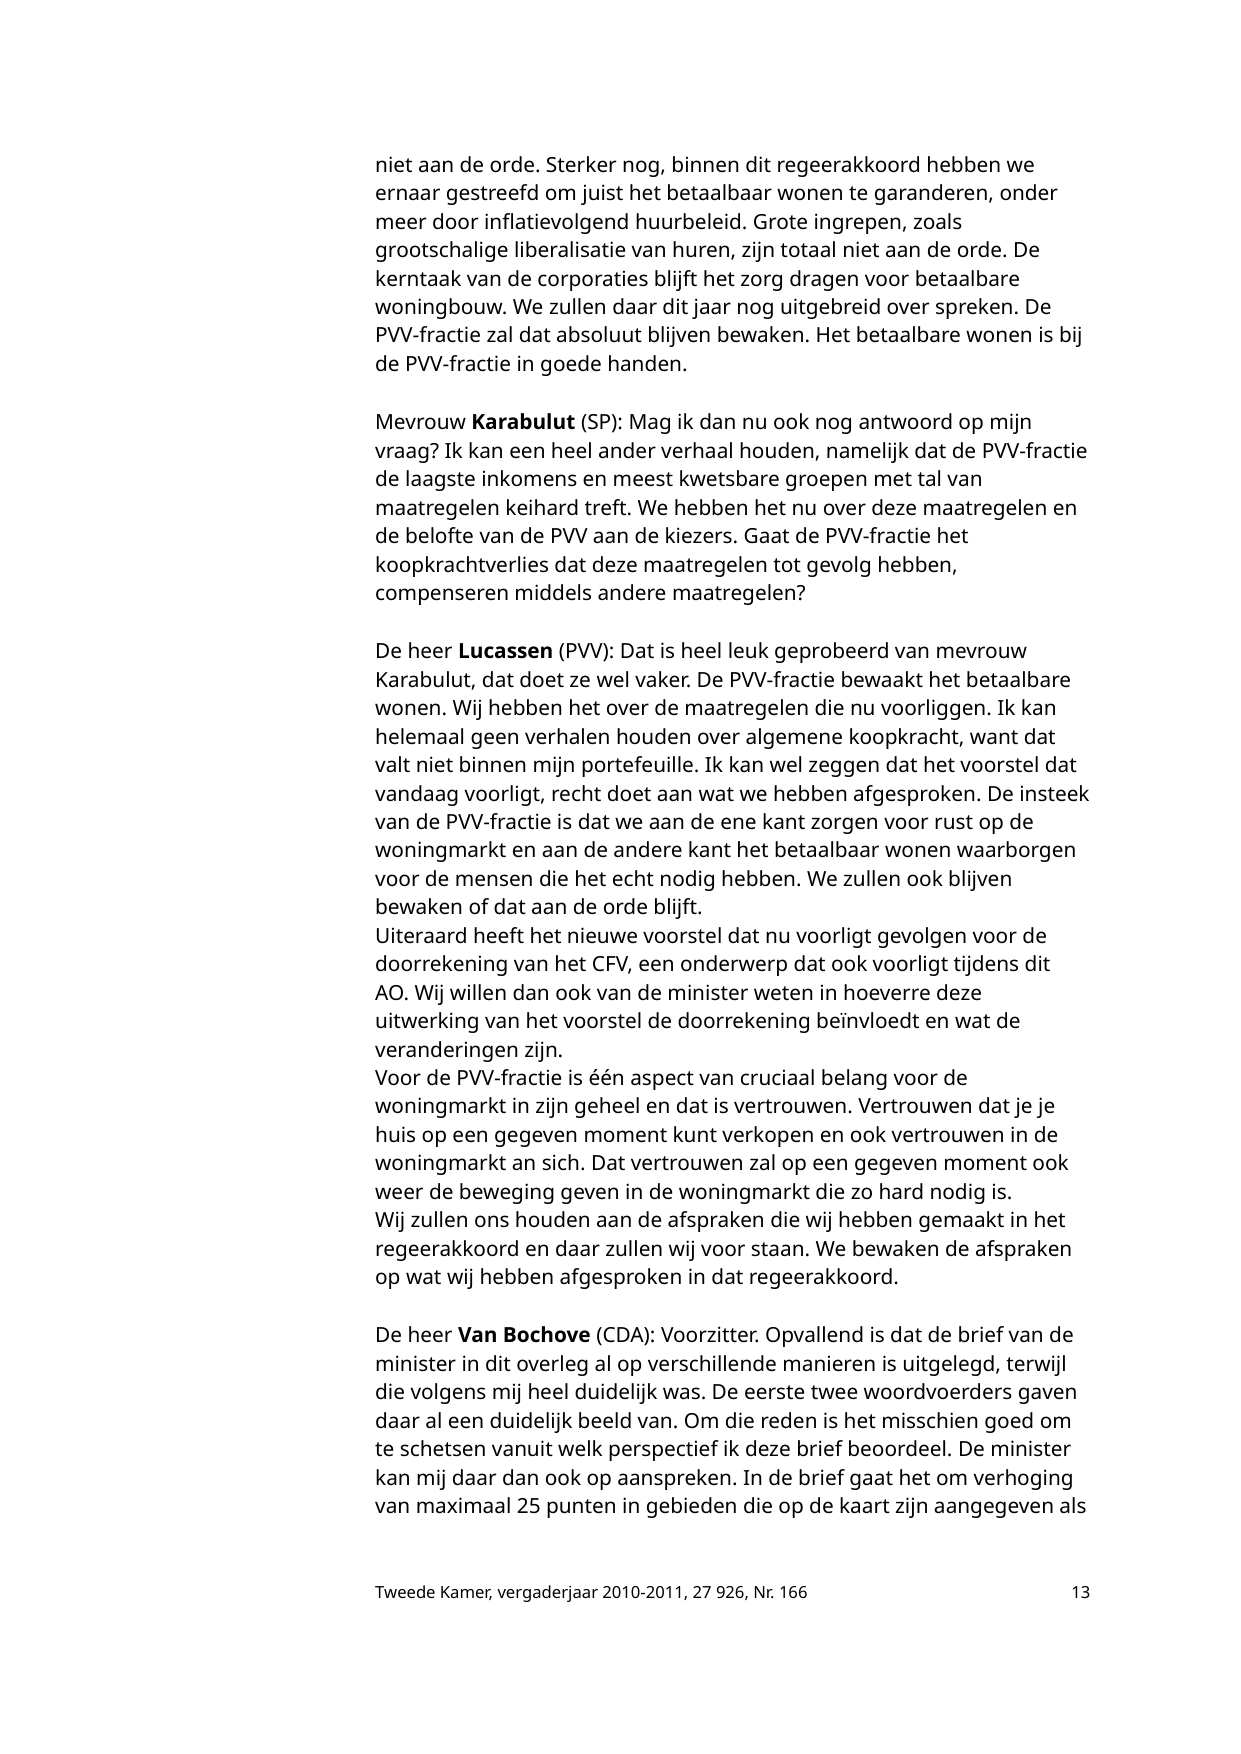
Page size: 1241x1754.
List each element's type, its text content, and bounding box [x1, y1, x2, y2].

text Mevrouw Karabulut (SP): Mag ik dan nu ook nog antwoord op mijn vraag? Ik kan een heel ander verhaal houden, namelijk dat de PVV-fractie de laagste inkomens en meest kwetsbare groepen met tal van maatregelen keihard treft. We hebben het nu over deze maatregelen en de belofte van de PVV aan de kiezers. Gaat de PVV-fractie het koopkrachtverlies dat deze maatregelen tot gevolg hebben, compenseren middels andere maatregelen? [375, 407, 1090, 607]
text De heer Lucassen (PVV): Dat is heel leuk geprobeerd van mevrouw Karabulut, dat doet ze wel vaker. De PVV-fractie bewaakt het betaalbare wonen. Wij hebben het over de maatregelen die nu voorliggen. Ik kan helemaal geen verhalen houden over algemene koopkracht, want dat valt niet binnen mijn portefeuille. Ik kan wel zeggen dat het voorstel dat vandaag voorligt, recht doet aan wat we hebben afgesproken. De insteek van de PVV-fractie is dat we aan de ene kant zorgen voor rust op de woningmarkt en aan de andere kant het betaalbaar wonen waarborgen voor de mensen die het echt nodig hebben. We zullen ook blijven bewaken of dat aan de orde blijft. [375, 637, 1090, 921]
text De heer Van Bochove (CDA): Voorzitter. Opvallend is dat de brief van de minister in dit overleg al op verschillende manieren is uitgelegd, terwijl die volgens mij heel duidelijk was. De eerste twee woordvoerders gaven daar al een duidelijk beeld van. Om die reden is het misschien goed om te schetsen vanuit welk perspectief ik deze brief beoordeel. De minister kan mij daar dan ook op aanspreken. In de brief gaat het om verhoging van maximaal 25 punten in gebieden die op de kaart zijn aangegeven als [375, 1321, 1090, 1520]
text Voor de PVV-fractie is één aspect van cruciaal belang voor de woningmarkt in zijn geheel en dat is vertrouwen. Vertrouwen dat je je huis op een gegeven moment kunt verkopen en ook vertrouwen in de woningmarkt an sich. Dat vertrouwen zal op een gegeven moment ook weer de beweging geven in de woningmarkt die zo hard nodig is. [375, 1063, 1090, 1205]
text niet aan de orde. Sterker nog, binnen dit regeerakkoord hebben we ernaar gestreefd om juist het betaalbaar wonen te garanderen, onder meer door inflatievolgend huurbeleid. Grote ingrepen, zoals grootschalige liberalisatie van huren, zijn totaal niet aan de orde. De kerntaak van de corporaties blijft het zorg dragen voor betaalbare woningbouw. We zullen daar dit jaar nog uitgebreid over spreken. De PVV-fractie zal dat absoluut blijven bewaken. Het betaalbare wonen is bij de PVV-fractie in goede handen. [375, 150, 1090, 377]
text Wij zullen ons houden aan de afspraken die wij hebben gemaakt in het regeerakkoord en daar zullen wij voor staan. We bewaken de afspraken op wat wij hebben afgesproken in dat regeerakkoord. [375, 1205, 1090, 1291]
text Uiteraard heeft het nieuwe voorstel dat nu voorligt gevolgen voor de doorrekening van het CFV, een onderwerp dat ook voorligt tijdens dit AO. Wij willen dan ook van de minister weten in hoeverre deze uitwerking van het voorstel de doorrekening beïnvloedt en wat de veranderingen zijn. [375, 921, 1090, 1063]
